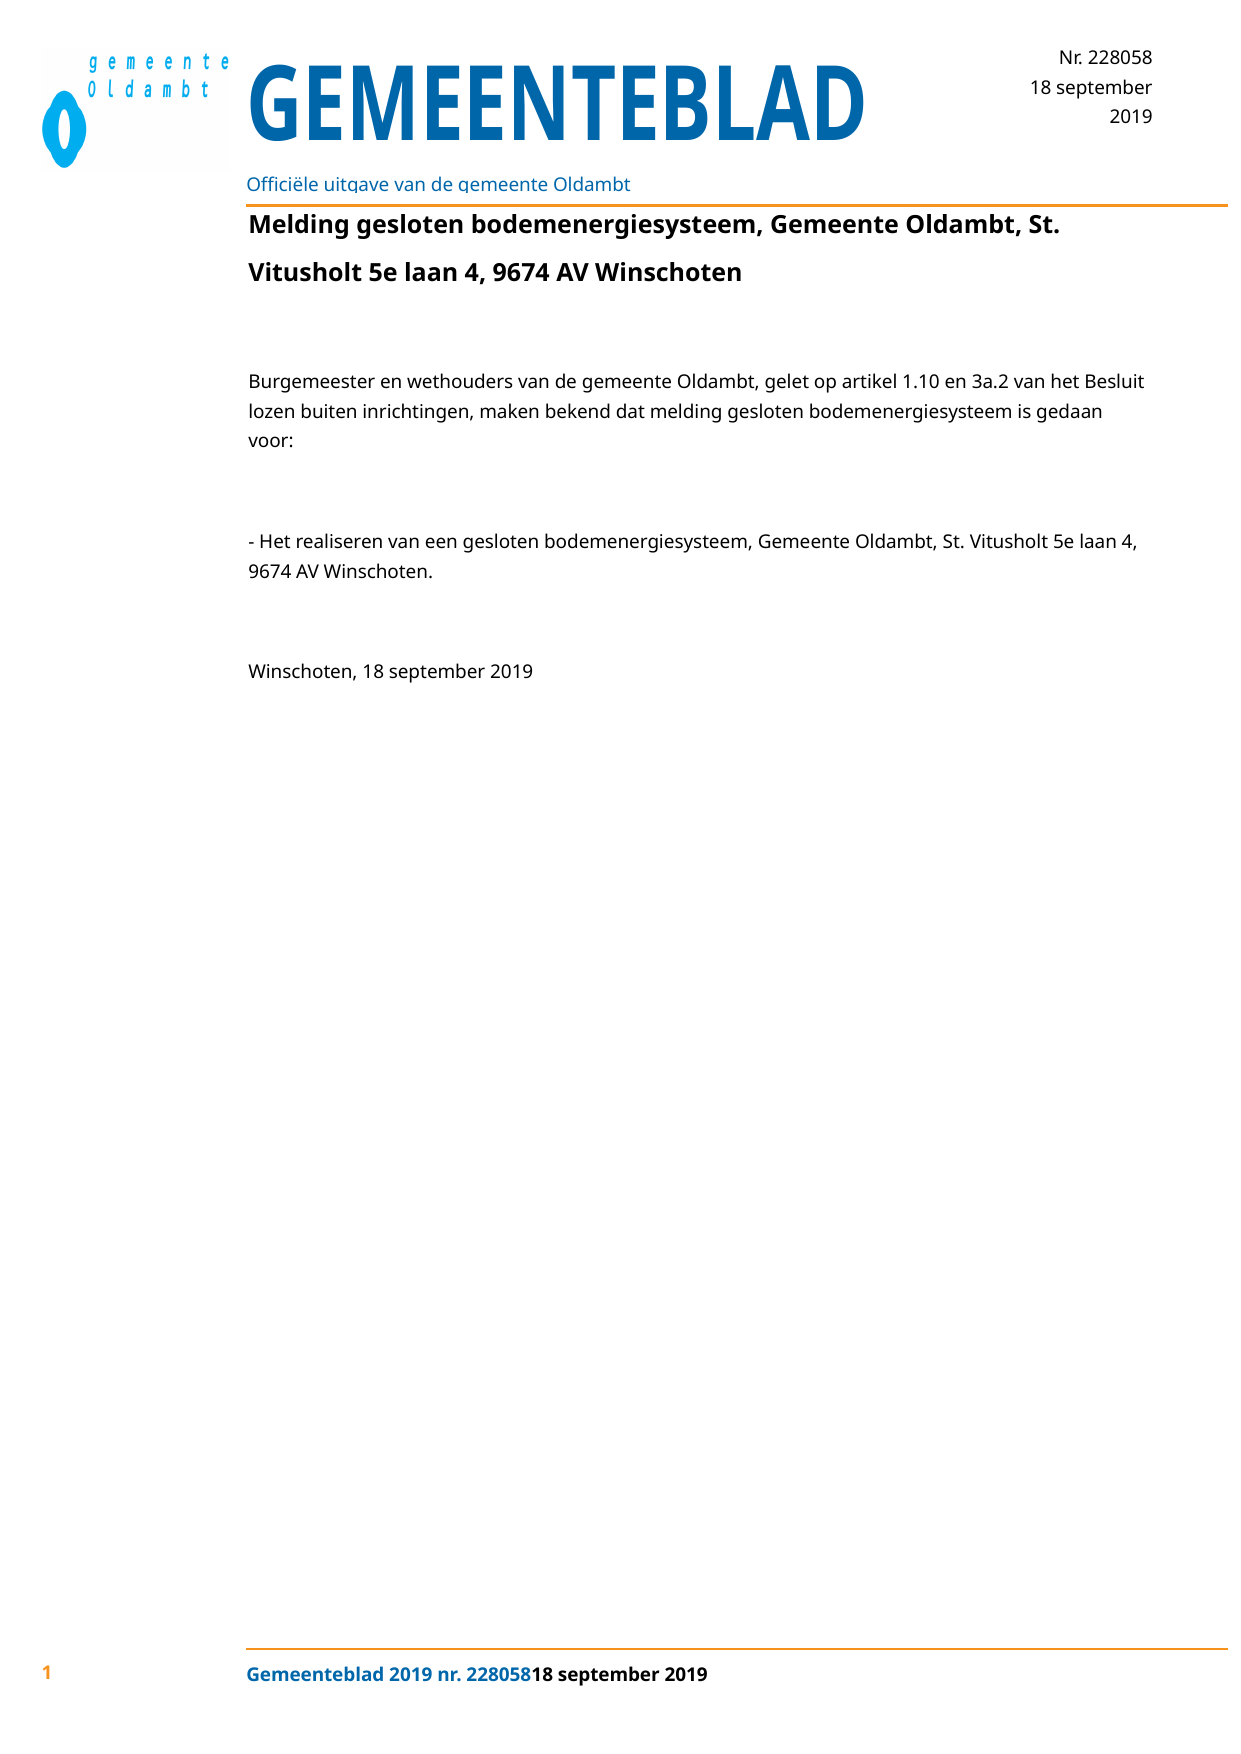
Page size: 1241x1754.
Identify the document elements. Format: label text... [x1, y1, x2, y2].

text - Het realiseren van een gesloten bodemenergiesysteem, Gemeente Oldambt, St. Vitusholt 5e laan 4, 9674 AV Winschoten. [248, 528, 1152, 584]
text Burgemeester en wethouders van de gemeente Oldambt, gelet op artikel 1.10 en 3a.2 van het Besluit lozen buiten inrichtingen, maken bekend dat melding gesloten bodemenergiesysteem is gedaan voor: [248, 368, 1152, 453]
text Melding gesloten bodemenergiesysteem, Gemeente Oldambt, St. Vitusholt 5e laan 4, 9674 AV Winschoten [248, 207, 1152, 288]
picture [41, 47, 231, 172]
text Winschoten, 18 september 2019 [248, 659, 1152, 684]
